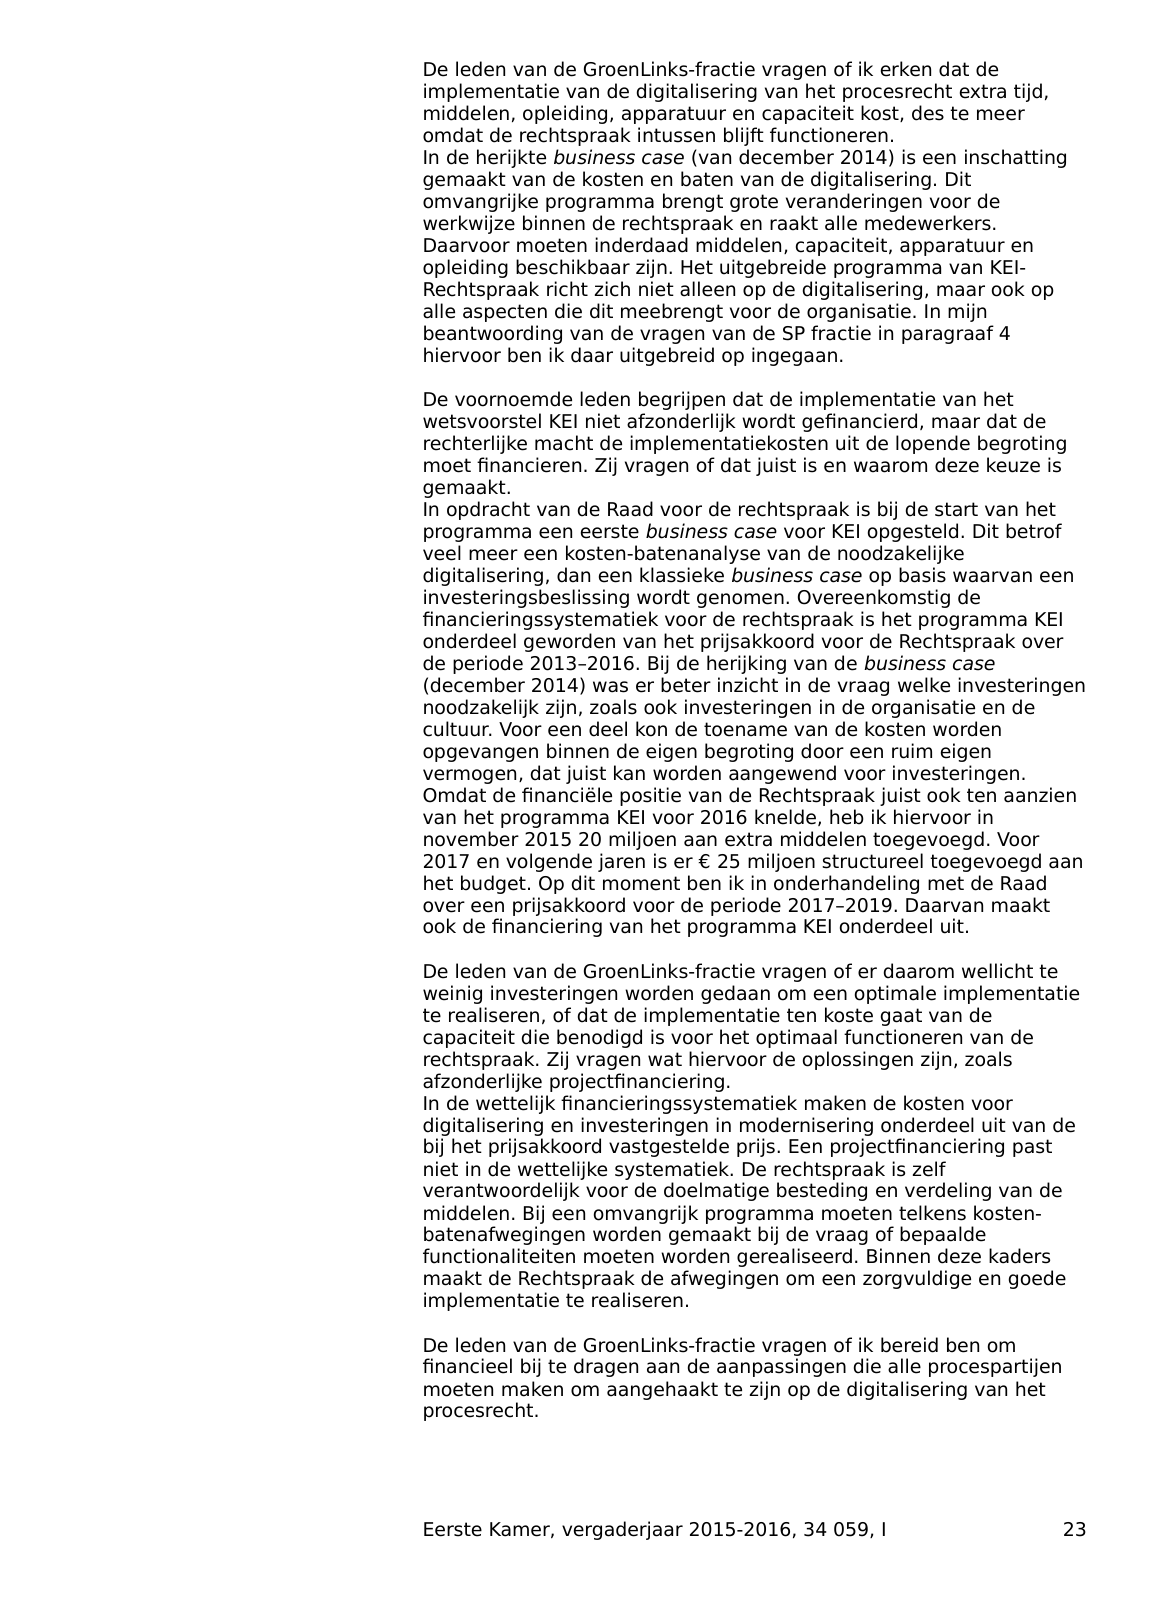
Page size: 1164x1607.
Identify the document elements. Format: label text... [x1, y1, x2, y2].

text In de herijkte business case (van december 2014) is een inschatting gemaakt van de kosten en baten van de digitalisering. Dit omvangrijke programma brengt grote veranderingen voor de werkwijze binnen de rechtspraak en raakt alle medewerkers. Daarvoor moeten inderdaad middelen, capaciteit, apparatuur en opleiding beschikbaar zijn. Het uitgebreide programma van KEI-Rechtspraak richt zich niet alleen op de digitalisering, maar ook op alle aspecten die dit meebrengt voor de organisatie. In mijn beantwoording van de vragen van de SP fractie in paragraaf 4 hiervoor ben ik daar uitgebreid op ingegaan. [422, 147, 1087, 367]
text In de wettelijk financieringssystematiek maken de kosten voor digitalisering en investeringen in modernisering onderdeel uit van de bij het prijsakkoord vastgestelde prijs. Een projectfinanciering past niet in de wettelijke systematiek. De rechtspraak is zelf verantwoordelijk voor de doelmatige besteding en verdeling van de middelen. Bij een omvangrijk programma moeten telkens kosten-batenafwegingen worden gemaakt bij de vraag of bepaalde functionaliteiten moeten worden gerealiseerd. Binnen deze kaders maakt de Rechtspraak de afwegingen om een zorgvuldige en goede implementatie te realiseren. [422, 1092, 1087, 1312]
text In opdracht van de Raad voor de rechtspraak is bij de start van het programma een eerste business case voor KEI opgesteld. Dit betrof veel meer een kosten-batenanalyse van de noodzakelijke digitalisering, dan een klassieke business case op basis waarvan een investeringsbeslissing wordt genomen. Overeenkomstig de financieringssystematiek voor de rechtspraak is het programma KEI onderdeel geworden van het prijsakkoord voor de Rechtspraak over de periode 2013–2016. Bij de herijking van de business case (december 2014) was er beter inzicht in de vraag welke investeringen noodzakelijk zijn, zoals ook investeringen in de organisatie en de cultuur. Voor een deel kon de toename van de kosten worden opgevangen binnen de eigen begroting door een ruim eigen vermogen, dat juist kan worden aangewend voor investeringen. Omdat de financiële positie van de Rechtspraak juist ook ten aanzien van het programma KEI voor 2016 knelde, heb ik hiervoor in november 2015 20 miljoen aan extra middelen toegevoegd. Voor 2017 en volgende jaren is er € 25 miljoen structureel toegevoegd aan het budget. Op dit moment ben ik in onderhandeling met de Raad over een prijsakkoord voor de periode 2017–2019. Daarvan maakt ook de financiering van het programma KEI onderdeel uit. [422, 499, 1087, 938]
text De leden van de GroenLinks-fractie vragen of ik bereid ben om financieel bij te dragen aan de aanpassingen die alle procespartijen moeten maken om aangehaakt te zijn op de digitalisering van het procesrecht. [422, 1334, 1087, 1422]
text De leden van de GroenLinks-fractie vragen of ik erken dat de implementatie van de digitalisering van het procesrecht extra tijd, middelen, opleiding, apparatuur en capaciteit kost, des te meer omdat de rechtspraak intussen blijft functioneren. [422, 59, 1087, 147]
text De leden van de GroenLinks-fractie vragen of er daarom wellicht te weinig investeringen worden gedaan om een optimale implementatie te realiseren, of dat de implementatie ten koste gaat van de capaciteit die benodigd is voor het optimaal functioneren van de rechtspraak. Zij vragen wat hiervoor de oplossingen zijn, zoals afzonderlijke projectfinanciering. [422, 961, 1087, 1092]
text De voornoemde leden begrijpen dat de implementatie van het wetsvoorstel KEI niet afzonderlijk wordt gefinancierd, maar dat de rechterlijke macht de implementatiekosten uit de lopende begroting moet financieren. Zij vragen of dat juist is en waarom deze keuze is gemaakt. [422, 389, 1087, 499]
